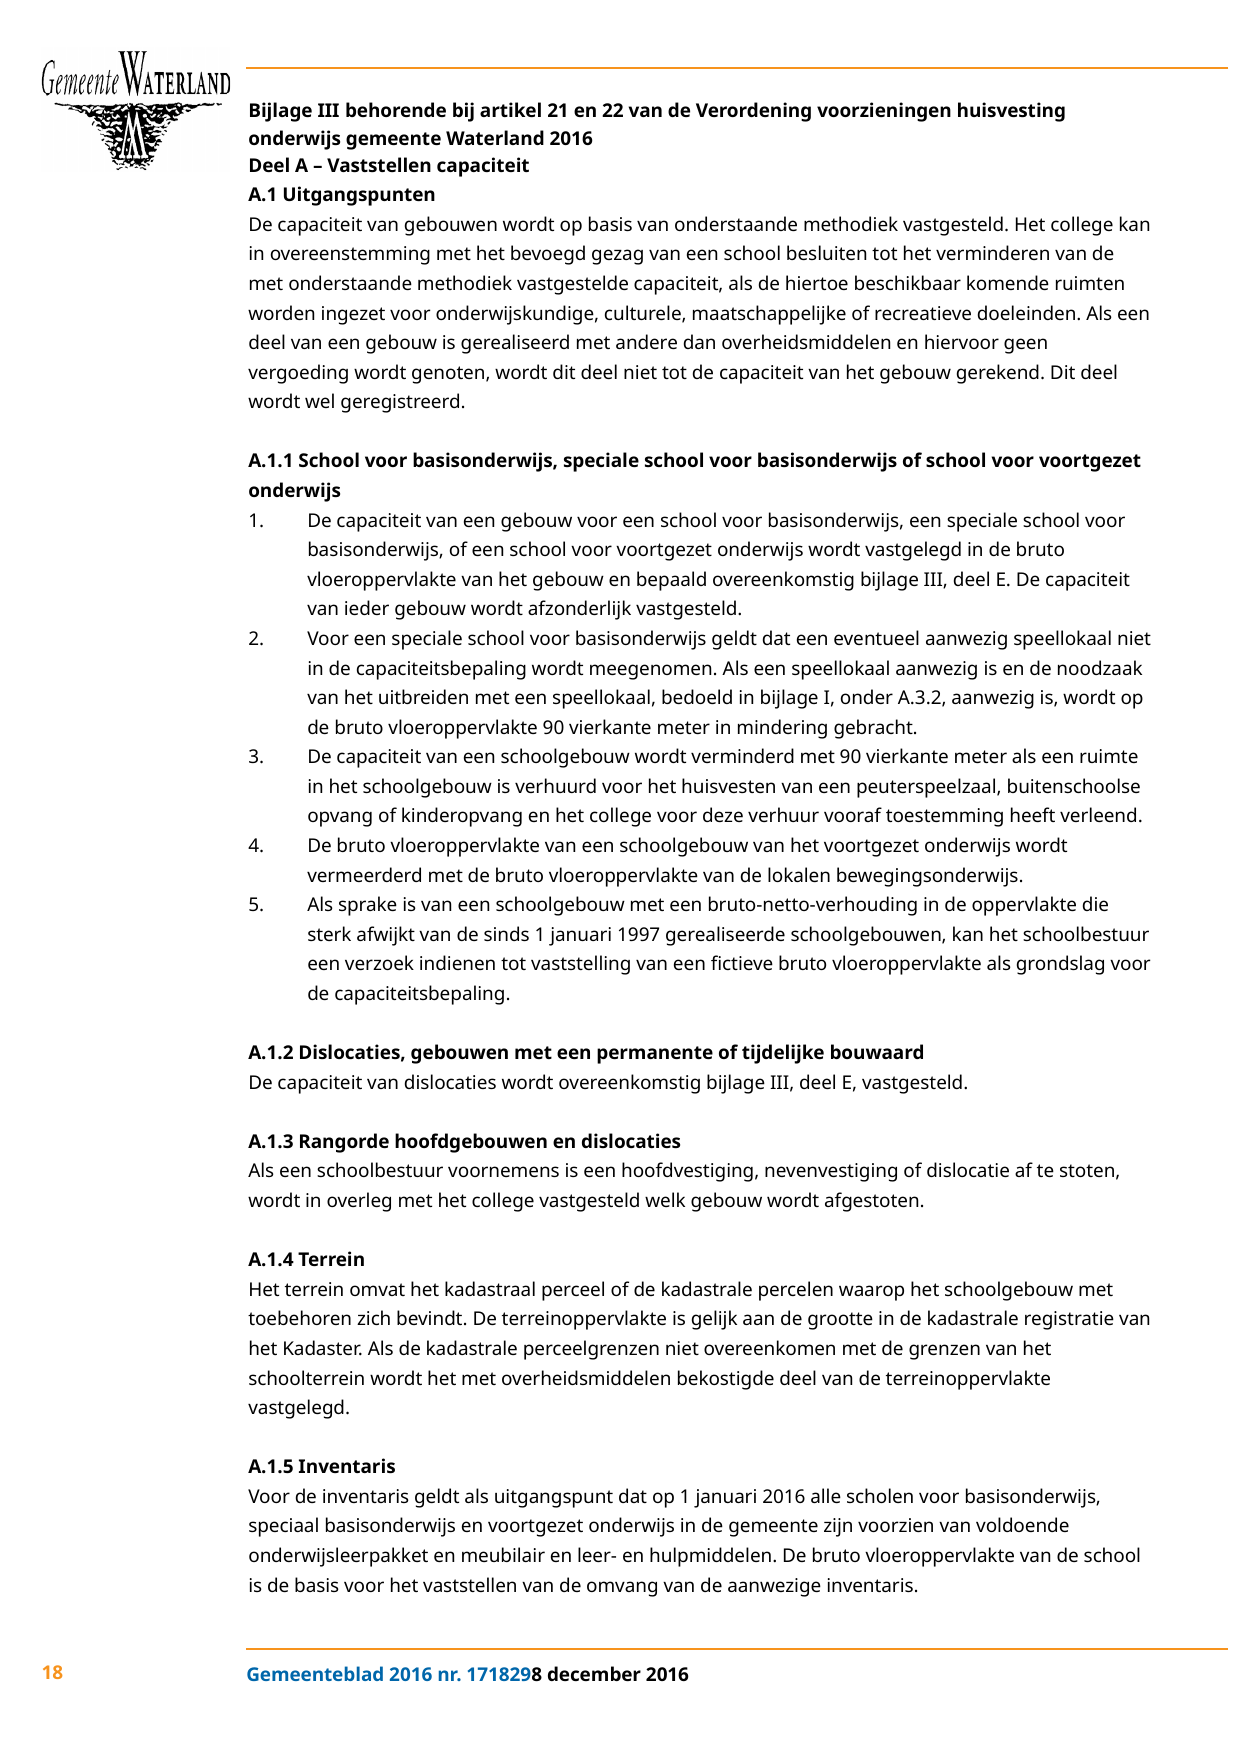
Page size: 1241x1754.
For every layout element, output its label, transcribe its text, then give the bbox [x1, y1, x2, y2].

text Het terrein omvat het kadastraal perceel of de kadastrale percelen waarop het schoolgebouw met toebehoren zich bevindt. De terreinoppervlakte is gelijk aan de grootte in de kadastrale registratie van het Kadaster. Als de kadastrale perceelgrenzen niet overeenkomen met de grenzen van het schoolterrein wordt het met overheidsmiddelen bekostigde deel van de terreinoppervlakte vastgelegd. [248, 1276, 1152, 1420]
text Als een schoolbestuur voornemens is een hoofdvestiging, nevenvestiging of dislocatie af te stoten, wordt in overleg met het college vastgesteld welk gebouw wordt afgestoten. [248, 1158, 1152, 1213]
picture [41, 47, 231, 172]
list Voor een speciale school voor basisonderwijs geldt dat een eventueel aanwezig speellokaal niet in de capaciteitsbepaling wordt meegenomen. Als een speellokaal aanwezig is en de noodzaak van het uitbreiden met een speellokaal, bedoeld in bijlage I, onder A.3.2, aanwezig is, wordt op de bruto vloeroppervlakte 90 vierkante meter in mindering gebracht. [248, 625, 1152, 739]
list Als sprake is van een schoolgebouw met een bruto-netto-verhouding in de oppervlakte die sterk afwijkt van de sinds 1 januari 1997 gerealiseerde schoolgebouwen, kan het schoolbestuur een verzoek indienen tot vaststelling van een fictieve bruto vloeroppervlakte als grondslag voor de capaciteitsbepaling. [248, 891, 1152, 1006]
text A.1.5 Inventaris [248, 1453, 1152, 1479]
text A.1.1 School voor basisonderwijs, speciale school voor basisonderwijs of school voor voortgezet onderwijs [248, 448, 1152, 503]
text Deel A – Vaststellen capaciteit [248, 152, 1152, 177]
text A.1.2 Dislocaties, gebouwen met een permanente of tijdelijke bouwaard [248, 1039, 1152, 1065]
list De capaciteit van een gebouw voor een school voor basisonderwijs, een speciale school voor basisonderwijs, of een school voor voortgezet onderwijs wordt vastgelegd in de bruto vloeroppervlakte van het gebouw en bepaald overeenkomstig bijlage III, deel E. De capaciteit van ieder gebouw wordt afzonderlijk vastgesteld. [248, 507, 1152, 621]
text Bijlage III behorende bij artikel 21 en 22 van de Verordening voorzieningen huisvesting onderwijs gemeente Waterland 2016 [248, 95, 1152, 152]
text A.1.4 Terrein [248, 1246, 1152, 1272]
text De capaciteit van gebouwen wordt op basis van onderstaande methodiek vastgesteld. Het college kan in overeenstemming met het bevoegd gezag van een school besluiten tot het verminderen van de met onderstaande methodiek vastgestelde capaciteit, als de hiertoe beschikbaar komende ruimten worden ingezet voor onderwijskundige, culturele, maatschappelijke of recreatieve doeleinden. Als een deel van een gebouw is gerealiseerd met andere dan overheidsmiddelen en hiervoor geen vergoeding wordt genoten, wordt dit deel niet tot de capaciteit van het gebouw gerekend. Dit deel wordt wel geregistreerd. [248, 211, 1152, 414]
text A.1 Uitgangspunten [248, 181, 1152, 207]
list De bruto vloeroppervlakte van een schoolgebouw van het voortgezet onderwijs wordt vermeerderd met de bruto vloeroppervlakte van de lokalen bewegingsonderwijs. [248, 832, 1152, 887]
text Voor de inventaris geldt als uitgangspunt dat op 1 januari 2016 alle scholen voor basisonderwijs, speciaal basisonderwijs en voortgezet onderwijs in de gemeente zijn voorzien van voldoende onderwijsleerpakket en meubilair en leer- en hulpmiddelen. De bruto vloeroppervlakte van de school is de basis voor het vaststellen van de omvang van de aanwezige inventaris. [248, 1483, 1152, 1597]
list De capaciteit van een schoolgebouw wordt verminderd met 90 vierkante meter als een ruimte in het schoolgebouw is verhuurd voor het huisvesten van een peuterspeelzaal, buitenschoolse opvang of kinderopvang en het college voor deze verhuur vooraf toestemming heeft verleend. [248, 743, 1152, 828]
text De capaciteit van dislocaties wordt overeenkomstig bijlage III, deel E, vastgesteld. [248, 1069, 1152, 1094]
text A.1.3 Rangorde hoofdgebouwen en dislocaties [248, 1128, 1152, 1154]
